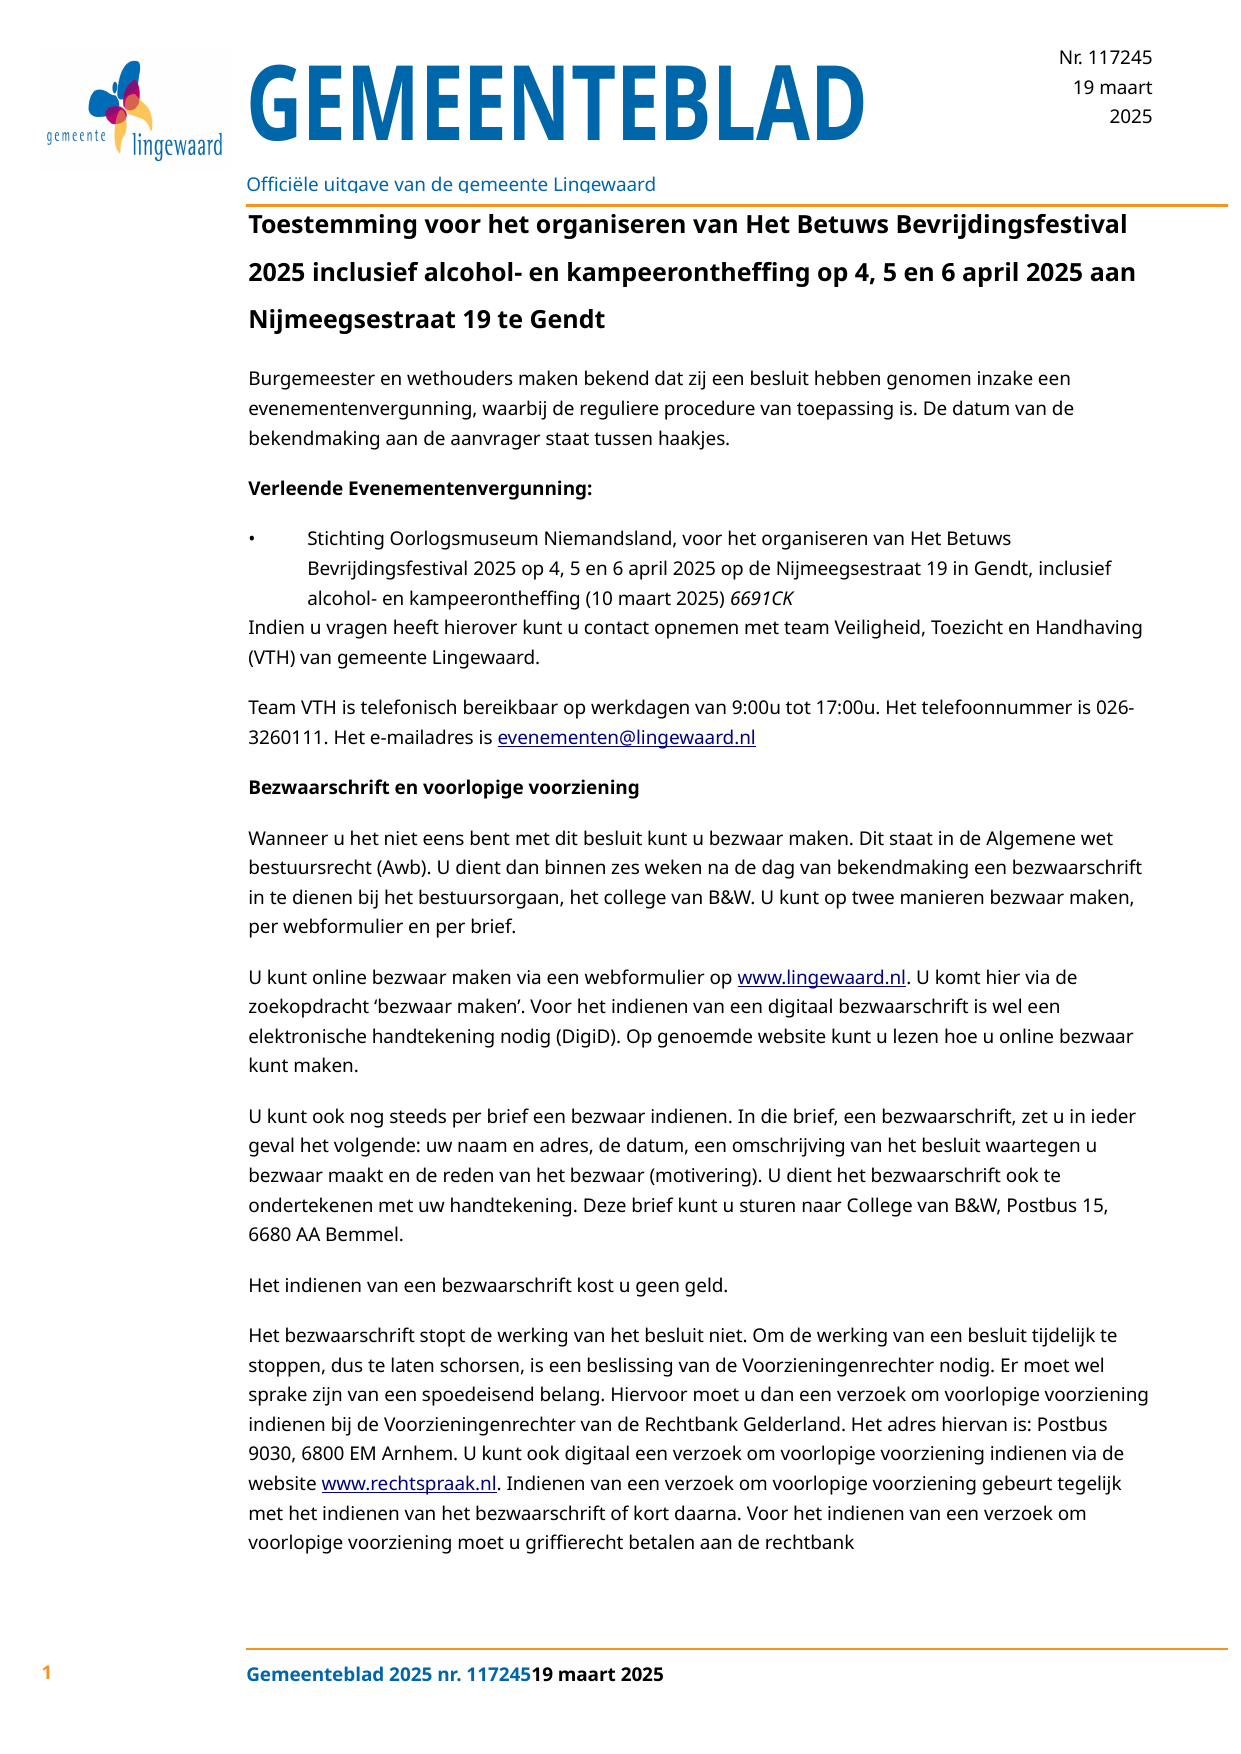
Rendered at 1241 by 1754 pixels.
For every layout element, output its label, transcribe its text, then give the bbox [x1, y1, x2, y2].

text U kunt online bezwaar maken via een webformulier op www.lingewaard.nl. U komt hier via de zoekopdracht ‘bezwaar maken’. Voor het indienen van een digitaal bezwaarschrift is wel een elektronische handtekening nodig (DigiD). Op genoemde website kunt u lezen hoe u online bezwaar kunt maken. [248, 964, 1152, 1078]
text Burgemeester en wethouders maken bekend dat zij een besluit hebben genomen inzake een evenementenvergunning, waarbij de reguliere procedure van toepassing is. De datum van de bekendmaking aan de aanvrager staat tussen haakjes. [248, 366, 1152, 450]
list Stichting Oorlogsmuseum Niemandsland, voor het organiseren van Het Betuws Bevrijdingsfestival 2025 op 4, 5 en 6 april 2025 op de Nijmeegsestraat 19 in Gendt, inclusief alcohol- en kampeerontheffing (10 maart 2025) 6691CK [248, 526, 1152, 610]
picture [41, 47, 231, 172]
text Verleende Evenementenvergunning: [248, 475, 1152, 501]
text Het bezwaarschrift stopt de werking van het besluit niet. Om de werking van een besluit tijdelijk te stoppen, dus te laten schorsen, is een beslissing van de Voorzieningenrechter nodig. Er moet wel sprake zijn van een spoedeisend belang. Hiervoor moet u dan een verzoek om voorlopige voorziening indienen bij de Voorzieningenrechter van de Rechtbank Gelderland. Het adres hiervan is: Postbus 9030, 6800 EM Arnhem. U kunt ook digitaal een verzoek om voorlopige voorziening indienen via de website www.rechtspraak.nl. Indienen van een verzoek om voorlopige voorziening gebeurt tegelijk met het indienen van het bezwaarschrift of kort daarna. Voor het indienen van een verzoek om voorlopige voorziening moet u griffierecht betalen aan de rechtbank [248, 1322, 1152, 1555]
text Wanneer u het niet eens bent met dit besluit kunt u bezwaar maken. Dit staat in de Algemene wet bestuursrecht (Awb). U dient dan binnen zes weken na de dag van bekendmaking een bezwaarschrift in te dienen bij het bestuursorgaan, het college van B&W. U kunt op twee manieren bezwaar maken, per webformulier en per brief. [248, 825, 1152, 939]
text Indien u vragen heeft hierover kunt u contact opnemen met team Veiligheid, Toezicht en Handhaving (VTH) van gemeente Lingewaard. [248, 614, 1152, 669]
text U kunt ook nog steeds per brief een bezwaar indienen. In die brief, een bezwaarschrift, zet u in ieder geval het volgende: uw naam en adres, de datum, een omschrijving van het besluit waartegen u bezwaar maakt en de reden van het bezwaar (motivering). U dient het bezwaarschrift ook te ondertekenen met uw handtekening. Deze brief kunt u sturen naar College van B&W, Postbus 15, 6680 AA Bemmel. [248, 1103, 1152, 1247]
text Bezwaarschrift en voorlopige voorziening [248, 774, 1152, 800]
text Toestemming voor het organiseren van Het Betuws Bevrijdingsfestival 2025 inclusief alcohol- en kampeerontheffing op 4, 5 en 6 april 2025 aan Nijmeegsestraat 19 te Gendt [248, 207, 1152, 336]
text Het indienen van een bezwaarschrift kost u geen geld. [248, 1272, 1152, 1297]
text Team VTH is telefonisch bereikbaar op werkdagen van 9:00u tot 17:00u. Het telefoonnummer is 026-3260111. Het e-mailadres is evenementen@lingewaard.nl [248, 694, 1152, 749]
